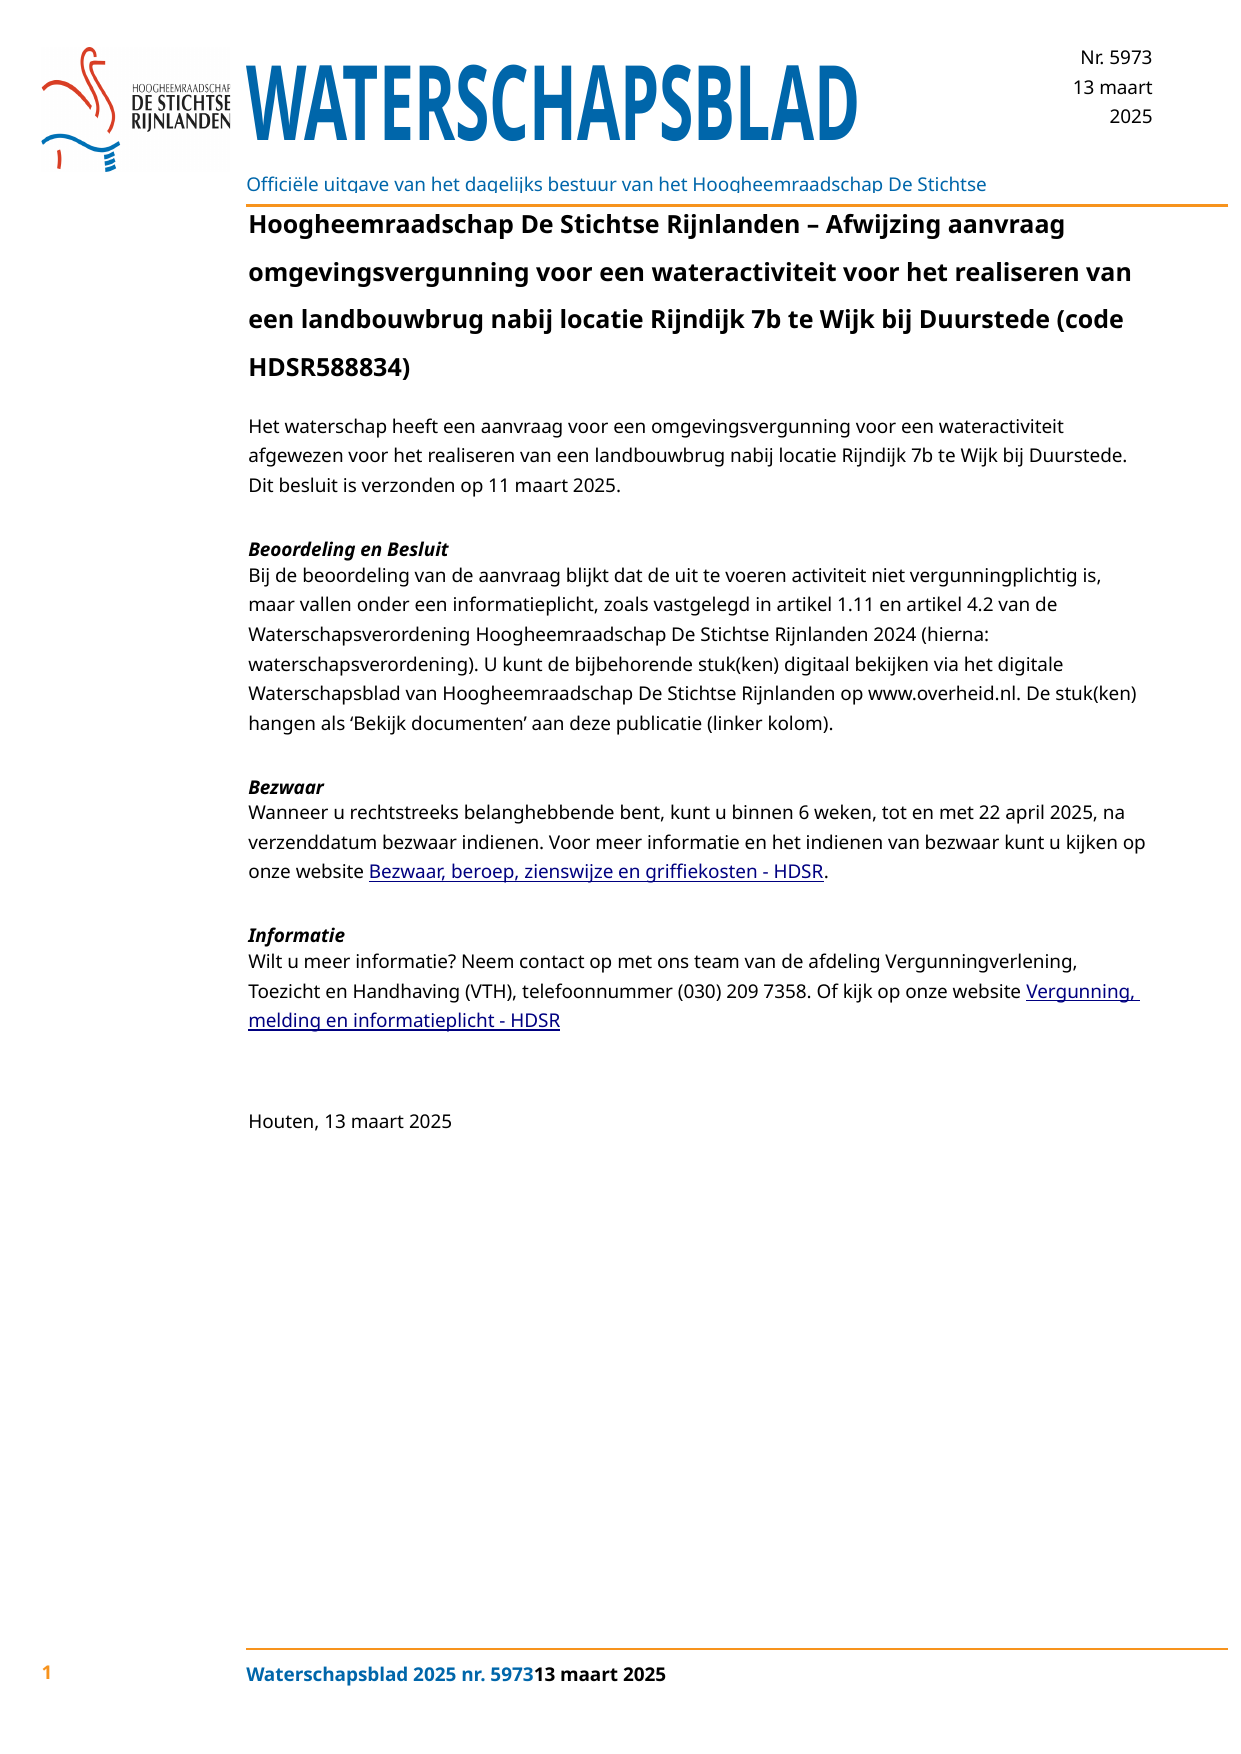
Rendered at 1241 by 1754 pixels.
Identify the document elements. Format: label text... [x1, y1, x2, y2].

picture [41, 47, 231, 172]
text Beoordeling en Besluit [248, 536, 1152, 562]
text Bij de beoordeling van de aanvraag blijkt dat de uit te voeren activiteit niet vergunningplichtig is, maar vallen onder een informatieplicht, zoals vastgelegd in artikel 1.11 en artikel 4.2 van de Waterschapsverordening Hoogheemraadschap De Stichtse Rijnlanden 2024 (hierna: waterschapsverordening). U kunt de bijbehorende stuk(ken) digitaal bekijken via het digitale Waterschapsblad van Hoogheemraadschap De Stichtse Rijnlanden op www.overheid.nl. De stuk(ken) hangen als ‘Bekijk documenten’ aan deze publicatie (linker kolom). [248, 562, 1152, 736]
text Bezwaar [248, 774, 1152, 799]
text Hoogheemraadschap De Stichtse Rijnlanden – Afwijzing aanvraag omgevingsvergunning voor een wateractiviteit voor het realiseren van een landbouwbrug nabij locatie Rijndijk 7b te Wijk bij Duurstede (code HDSR588834) [248, 207, 1152, 384]
text Houten, 13 maart 2025 [248, 1108, 1152, 1134]
text Informatie [248, 923, 1152, 948]
text Wanneer u rechtstreeks belanghebbende bent, kunt u binnen 6 weken, tot en met 22 april 2025, na verzenddatum bezwaar indienen. Voor meer informatie en het indienen van bezwaar kunt u kijken op onze website Bezwaar, beroep, zienswijze en griffiekosten - HDSR. [248, 799, 1152, 884]
text Het waterschap heeft een aanvraag voor een omgevingsvergunning voor een wateractiviteit afgewezen voor het realiseren van een landbouwbrug nabij locatie Rijndijk 7b te Wijk bij Duurstede. Dit besluit is verzonden op 11 maart 2025. [248, 413, 1152, 498]
text Wilt u meer informatie? Neem contact op met ons team van de afdeling Vergunningverlening, Toezicht en Handhaving (VTH), telefoonnummer (030) 209 7358. Of kijk op onze website Vergunning, melding en informatieplicht - HDSR [248, 948, 1152, 1033]
